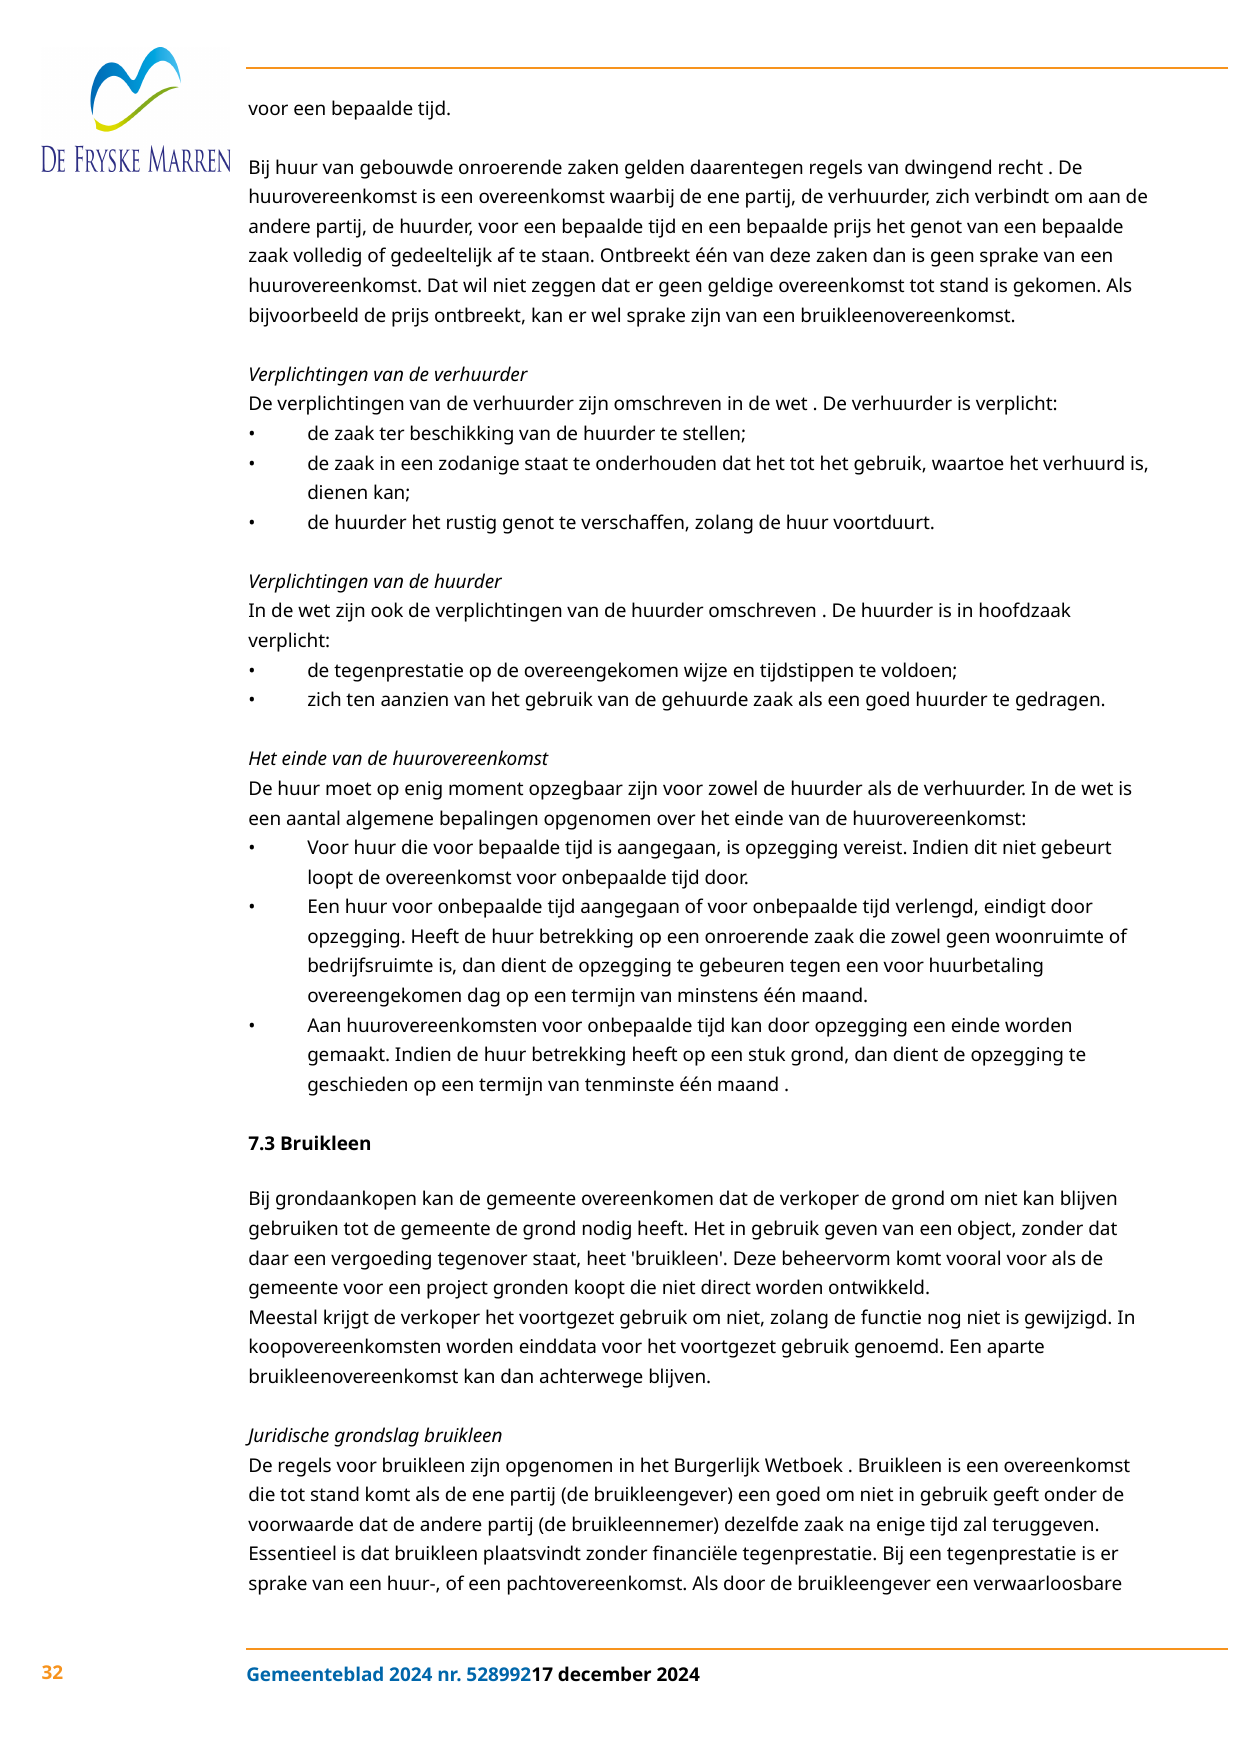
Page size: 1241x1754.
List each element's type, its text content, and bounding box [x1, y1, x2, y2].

text Het einde van de huurovereenkomst [248, 746, 1152, 771]
text voor een bepaalde tijd. [248, 95, 1152, 121]
text De verplichtingen van de verhuurder zijn omschreven in de wet . De verhuurder is verplicht: [248, 391, 1152, 416]
list de huurder het rustig genot te verschaffen, zolang de huur voortduurt. [248, 509, 1152, 535]
picture [41, 47, 231, 172]
text De huur moet op enig moment opzegbaar zijn voor zowel de huurder als de verhuurder. In de wet is een aantal algemene bepalingen opgenomen over het einde van de huurovereenkomst: [248, 775, 1152, 831]
list Aan huurovereenkomsten voor onbepaalde tijd kan door opzegging een einde worden gemaakt. Indien de huur betrekking heeft op een stuk grond, dan dient de opzegging te geschieden op een termijn van tenminste één maand . [248, 1012, 1152, 1097]
text In de wet zijn ook de verplichtingen van de huurder omschreven . De huurder is in hoofdzaak verplicht: [248, 598, 1152, 653]
list Een huur voor onbepaalde tijd aangegaan of voor onbepaalde tijd verlengd, eindigt door opzegging. Heeft de huur betrekking op een onroerende zaak die zowel geen woonruimte of bedrijfsruimte is, dan dient de opzegging te gebeuren tegen een voor huurbetaling overeengekomen dag op een termijn van minstens één maand. [248, 893, 1152, 1008]
list de zaak ter beschikking van de huurder te stellen; [248, 420, 1152, 446]
list zich ten aanzien van het gebruik van de gehuurde zaak als een goed huurder te gedragen. [248, 686, 1152, 712]
text Bij grondaankopen kan de gemeente overeenkomen dat de verkoper de grond om niet kan blijven gebruiken tot de gemeente de grond nodig heeft. Het in gebruik geven van een object, zonder dat daar een vergoeding tegenover staat, heet 'bruikleen'. Deze beheervorm komt vooral voor als de gemeente voor een project gronden koopt die niet direct worden ontwikkeld. [248, 1186, 1152, 1300]
text Verplichtingen van de huurder [248, 568, 1152, 594]
text Bij huur van gebouwde onroerende zaken gelden daarentegen regels van dwingend recht . De huurovereenkomst is een overeenkomst waarbij de ene partij, de verhuurder, zich verbindt om aan de andere partij, de huurder, voor een bepaalde tijd en een bepaalde prijs het genot van een bepaalde zaak volledig of gedeeltelijk af te staan. Ontbreekt één van deze zaken dan is geen sprake van een huurovereenkomst. Dat wil niet zeggen dat er geen geldige overeenkomst tot stand is gekomen. Als bijvoorbeeld de prijs ontbreekt, kan er wel sprake zijn van een bruikleenovereenkomst. [248, 154, 1152, 328]
list de tegenprestatie op de overeengekomen wijze en tijdstippen te voldoen; [248, 657, 1152, 683]
text De regels voor bruikleen zijn opgenomen in het Burgerlijk Wetboek . Bruikleen is een overeenkomst die tot stand komt als de ene partij (de bruikleengever) een goed om niet in gebruik geeft onder de voorwaarde dat de andere partij (de bruikleennemer) dezelfde zaak na enige tijd zal teruggeven. Essentieel is dat bruikleen plaatsvindt zonder financiële tegenprestatie. Bij een tegenprestatie is er sprake van een huur-, of een pachtovereenkomst. Als door de bruikleengever een verwaarloosbare [248, 1452, 1152, 1596]
text Juridische grondslag bruikleen [248, 1422, 1152, 1448]
list Voor huur die voor bepaalde tijd is aangegaan, is opzegging vereist. Indien dit niet gebeurt loopt de overeenkomst voor onbepaalde tijd door. [248, 834, 1152, 890]
list de zaak in een zodanige staat te onderhouden dat het tot het gebruik, waartoe het verhuurd is, dienen kan; [248, 450, 1152, 505]
text 7.3 Bruikleen [248, 1130, 1152, 1156]
text Meestal krijgt de verkoper het voortgezet gebruik om niet, zolang de functie nog niet is gewijzigd. In koopovereenkomsten worden einddata voor het voortgezet gebruik genoemd. Een aparte bruikleenovereenkomst kan dan achterwege blijven. [248, 1304, 1152, 1389]
text Verplichtingen van de verhuurder [248, 361, 1152, 387]
